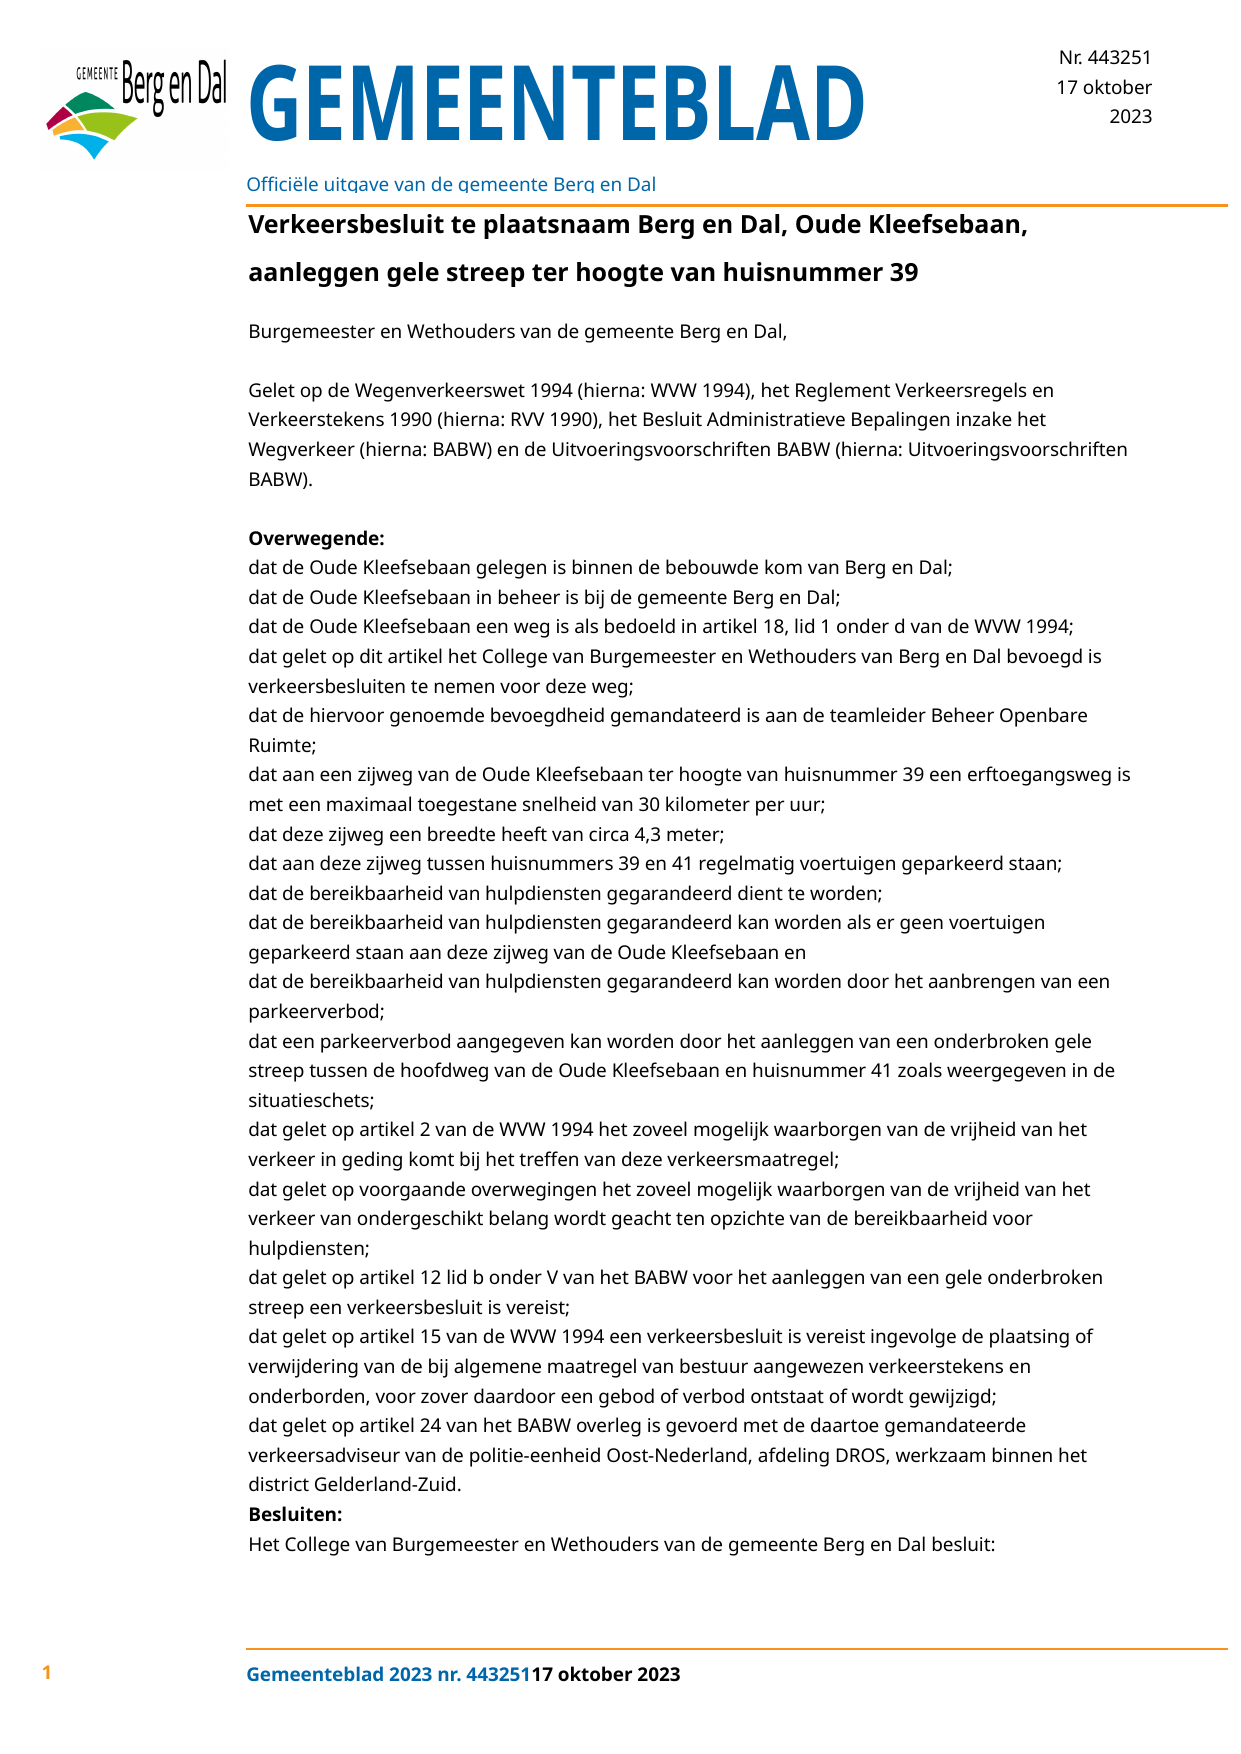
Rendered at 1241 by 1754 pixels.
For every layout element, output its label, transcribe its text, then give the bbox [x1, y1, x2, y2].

text Overwegende: [248, 525, 1152, 551]
picture [41, 47, 231, 172]
text dat gelet op voorgaande overwegingen het zoveel mogelijk waarborgen van de vrijheid van het verkeer van ondergeschikt belang wordt geacht ten opzichte van de bereikbaarheid voor hulpdiensten; [248, 1176, 1152, 1261]
text Besluiten: [248, 1501, 1152, 1527]
text dat een parkeerverbod aangegeven kan worden door het aanleggen van een onderbroken gele streep tussen de hoofdweg van de Oude Kleefsebaan en huisnummer 41 zoals weergegeven in de situatieschets; [248, 1028, 1152, 1113]
text dat aan deze zijweg tussen huisnummers 39 en 41 regelmatig voertuigen geparkeerd staan; [248, 850, 1152, 876]
text Gelet op de Wegenverkeerswet 1994 (hierna: WVW 1994), het Reglement Verkeersregels en Verkeerstekens 1990 (hierna: RVV 1990), het Besluit Administratieve Bepalingen inzake het Wegverkeer (hierna: BABW) en de Uitvoeringsvoorschriften BABW (hierna: Uitvoeringsvoorschriften BABW). [248, 377, 1152, 492]
text dat gelet op artikel 15 van de WVW 1994 een verkeersbesluit is vereist ingevolge de plaatsing of verwijdering van de bij algemene maatregel van bestuur aangewezen verkeerstekens en onderborden, voor zover daardoor een gebod of verbod ontstaat of wordt gewijzigd; [248, 1324, 1152, 1409]
text dat gelet op artikel 12 lid b onder V van het BABW voor het aanleggen van een gele onderbroken streep een verkeersbesluit is vereist; [248, 1264, 1152, 1320]
text dat gelet op artikel 2 van de WVW 1994 het zoveel mogelijk waarborgen van de vrijheid van het verkeer in geding komt bij het treffen van deze verkeersmaatregel; [248, 1117, 1152, 1172]
text dat de bereikbaarheid van hulpdiensten gegarandeerd kan worden als er geen voertuigen geparkeerd staan aan deze zijweg van de Oude Kleefsebaan en [248, 909, 1152, 965]
text dat aan een zijweg van de Oude Kleefsebaan ter hoogte van huisnummer 39 een erftoegangsweg is met een maximaal toegestane snelheid van 30 kilometer per uur; [248, 762, 1152, 817]
text dat de Oude Kleefsebaan een weg is als bedoeld in artikel 18, lid 1 onder d van de WVW 1994; [248, 614, 1152, 639]
text Verkeersbesluit te plaatsnaam Berg en Dal, Oude Kleefsebaan, aanleggen gele streep ter hoogte van huisnummer 39 [248, 207, 1152, 288]
text dat de Oude Kleefsebaan in beheer is bij de gemeente Berg en Dal; [248, 584, 1152, 610]
text dat de Oude Kleefsebaan gelegen is binnen de bebouwde kom van Berg en Dal; [248, 554, 1152, 580]
text dat gelet op dit artikel het College van Burgemeester en Wethouders van Berg en Dal bevoegd is verkeersbesluiten te nemen voor deze weg; [248, 643, 1152, 699]
text dat de bereikbaarheid van hulpdiensten gegarandeerd kan worden door het aanbrengen van een parkeerverbod; [248, 969, 1152, 1024]
text Het College van Burgemeester en Wethouders van de gemeente Berg en Dal besluit: [248, 1531, 1152, 1557]
text dat deze zijweg een breedte heeft van circa 4,3 meter; [248, 821, 1152, 847]
text dat gelet op artikel 24 van het BABW overleg is gevoerd met de daartoe gemandateerde verkeersadviseur van de politie-eenheid Oost-Nederland, afdeling DROS, werkzaam binnen het district Gelderland-Zuid. [248, 1412, 1152, 1497]
text dat de bereikbaarheid van hulpdiensten gegarandeerd dient te worden; [248, 880, 1152, 906]
text dat de hiervoor genoemde bevoegdheid gemandateerd is aan de teamleider Beheer Openbare Ruimte; [248, 702, 1152, 758]
text Burgemeester en Wethouders van de gemeente Berg en Dal, [248, 318, 1152, 344]
